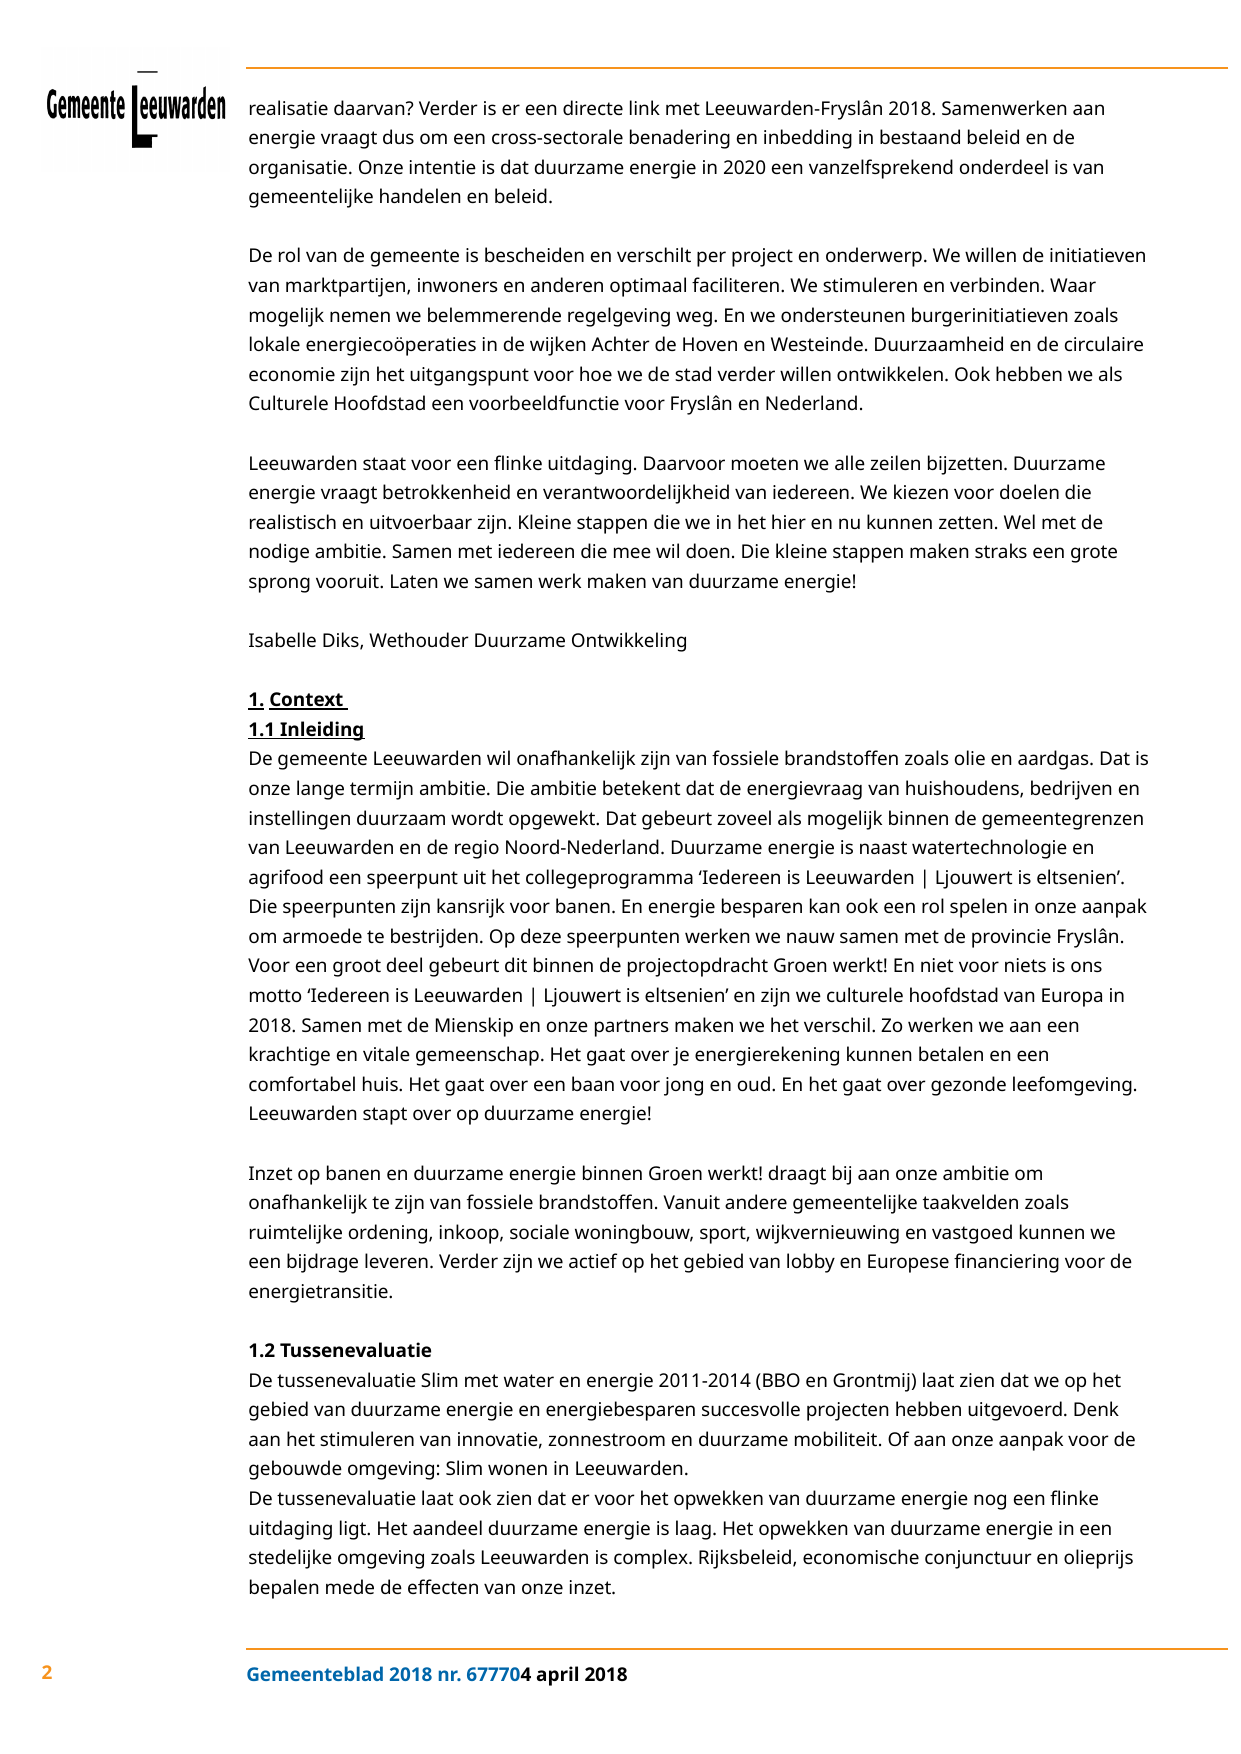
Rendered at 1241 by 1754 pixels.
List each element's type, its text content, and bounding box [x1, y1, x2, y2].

text 1.1 Inleiding [248, 716, 1152, 742]
text De rol van de gemeente is bescheiden en verschilt per project en onderwerp. We willen de initiatieven van marktpartijen, inwoners en anderen optimaal faciliteren. We stimuleren en verbinden. Waar mogelijk nemen we belemmerende regelgeving weg. En we ondersteunen burgerinitiatieven zoals lokale energiecoöperaties in de wijken Achter de Hoven en Westeinde. Duurzaamheid en de circulaire economie zijn het uitgangspunt voor hoe we de stad verder willen ontwikkelen. Ook hebben we als Culturele Hoofdstad een voorbeeldfunctie voor Fryslân en Nederland. [248, 243, 1152, 416]
text 1. Context [248, 686, 1152, 712]
text realisatie daarvan? Verder is er een directe link met Leeuwarden-Fryslân 2018. Samenwerken aan energie vraagt dus om een cross-sectorale benadering en inbedding in bestaand beleid en de organisatie. Onze intentie is dat duurzame energie in 2020 een vanzelfsprekend onderdeel is van gemeentelijke handelen en beleid. [248, 95, 1152, 209]
picture [41, 47, 231, 172]
text Inzet op banen en duurzame energie binnen Groen werkt! draagt bij aan onze ambitie om onafhankelijk te zijn van fossiele brandstoffen. Vanuit andere gemeentelijke taakvelden zoals ruimtelijke ordening, inkoop, sociale woningbouw, sport, wijkvernieuwing en vastgoed kunnen we een bijdrage leveren. Verder zijn we actief op het gebied van lobby en Europese financiering voor de energietransitie. [248, 1160, 1152, 1304]
text De tussenevaluatie laat ook zien dat er voor het opwekken van duurzame energie nog een flinke uitdaging ligt. Het aandeel duurzame energie is laag. Het opwekken van duurzame energie in een stedelijke omgeving zoals Leeuwarden is complex. Rijksbeleid, economische conjunctuur en olieprijs bepalen mede de effecten van onze inzet. [248, 1485, 1152, 1600]
text Isabelle Diks, Wethouder Duurzame Ontwikkeling [248, 627, 1152, 653]
text De tussenevaluatie Slim met water en energie 2011-2014 (BBO en Grontmij) laat zien dat we op het gebied van duurzame energie en energiebesparen succesvolle projecten hebben uitgevoerd. Denk aan het stimuleren van innovatie, zonnestroom en duurzame mobiliteit. Of aan onze aanpak voor de gebouwde omgeving: Slim wonen in Leeuwarden. [248, 1367, 1152, 1481]
text De gemeente Leeuwarden wil onafhankelijk zijn van fossiele brandstoffen zoals olie en aardgas. Dat is onze lange termijn ambitie. Die ambitie betekent dat de energievraag van huishoudens, bedrijven en instellingen duurzaam wordt opgewekt. Dat gebeurt zoveel als mogelijk binnen de gemeentegrenzen van Leeuwarden en de regio Noord-Nederland. Duurzame energie is naast watertechnologie en agrifood een speerpunt uit het collegeprogramma ‘Iedereen is Leeuwarden | Ljouwert is eltsenien’. Die speerpunten zijn kansrijk voor banen. En energie besparen kan ook een rol spelen in onze aanpak om armoede te bestrijden. Op deze speerpunten werken we nauw samen met de provincie Fryslân. Voor een groot deel gebeurt dit binnen de projectopdracht Groen werkt! En niet voor niets is ons motto ‘Iedereen is Leeuwarden | Ljouwert is eltsenien’ en zijn we culturele hoofdstad van Europa in 2018. Samen met de Mienskip en onze partners maken we het verschil. Zo werken we aan een krachtige en vitale gemeenschap. Het gaat over je energierekening kunnen betalen en een comfortabel huis. Het gaat over een baan voor jong en oud. En het gaat over gezonde leefomgeving. Leeuwarden stapt over op duurzame energie! [248, 746, 1152, 1126]
text Leeuwarden staat voor een flinke uitdaging. Daarvoor moeten we alle zeilen bijzetten. Duurzame energie vraagt betrokkenheid en verantwoordelijkheid van iedereen. We kiezen voor doelen die realistisch en uitvoerbaar zijn. Kleine stappen die we in het hier en nu kunnen zetten. Wel met de nodige ambitie. Samen met iedereen die mee wil doen. Die kleine stappen maken straks een grote sprong vooruit. Laten we samen werk maken van duurzame energie! [248, 450, 1152, 594]
text 1.2 Tussenevaluatie [248, 1337, 1152, 1363]
